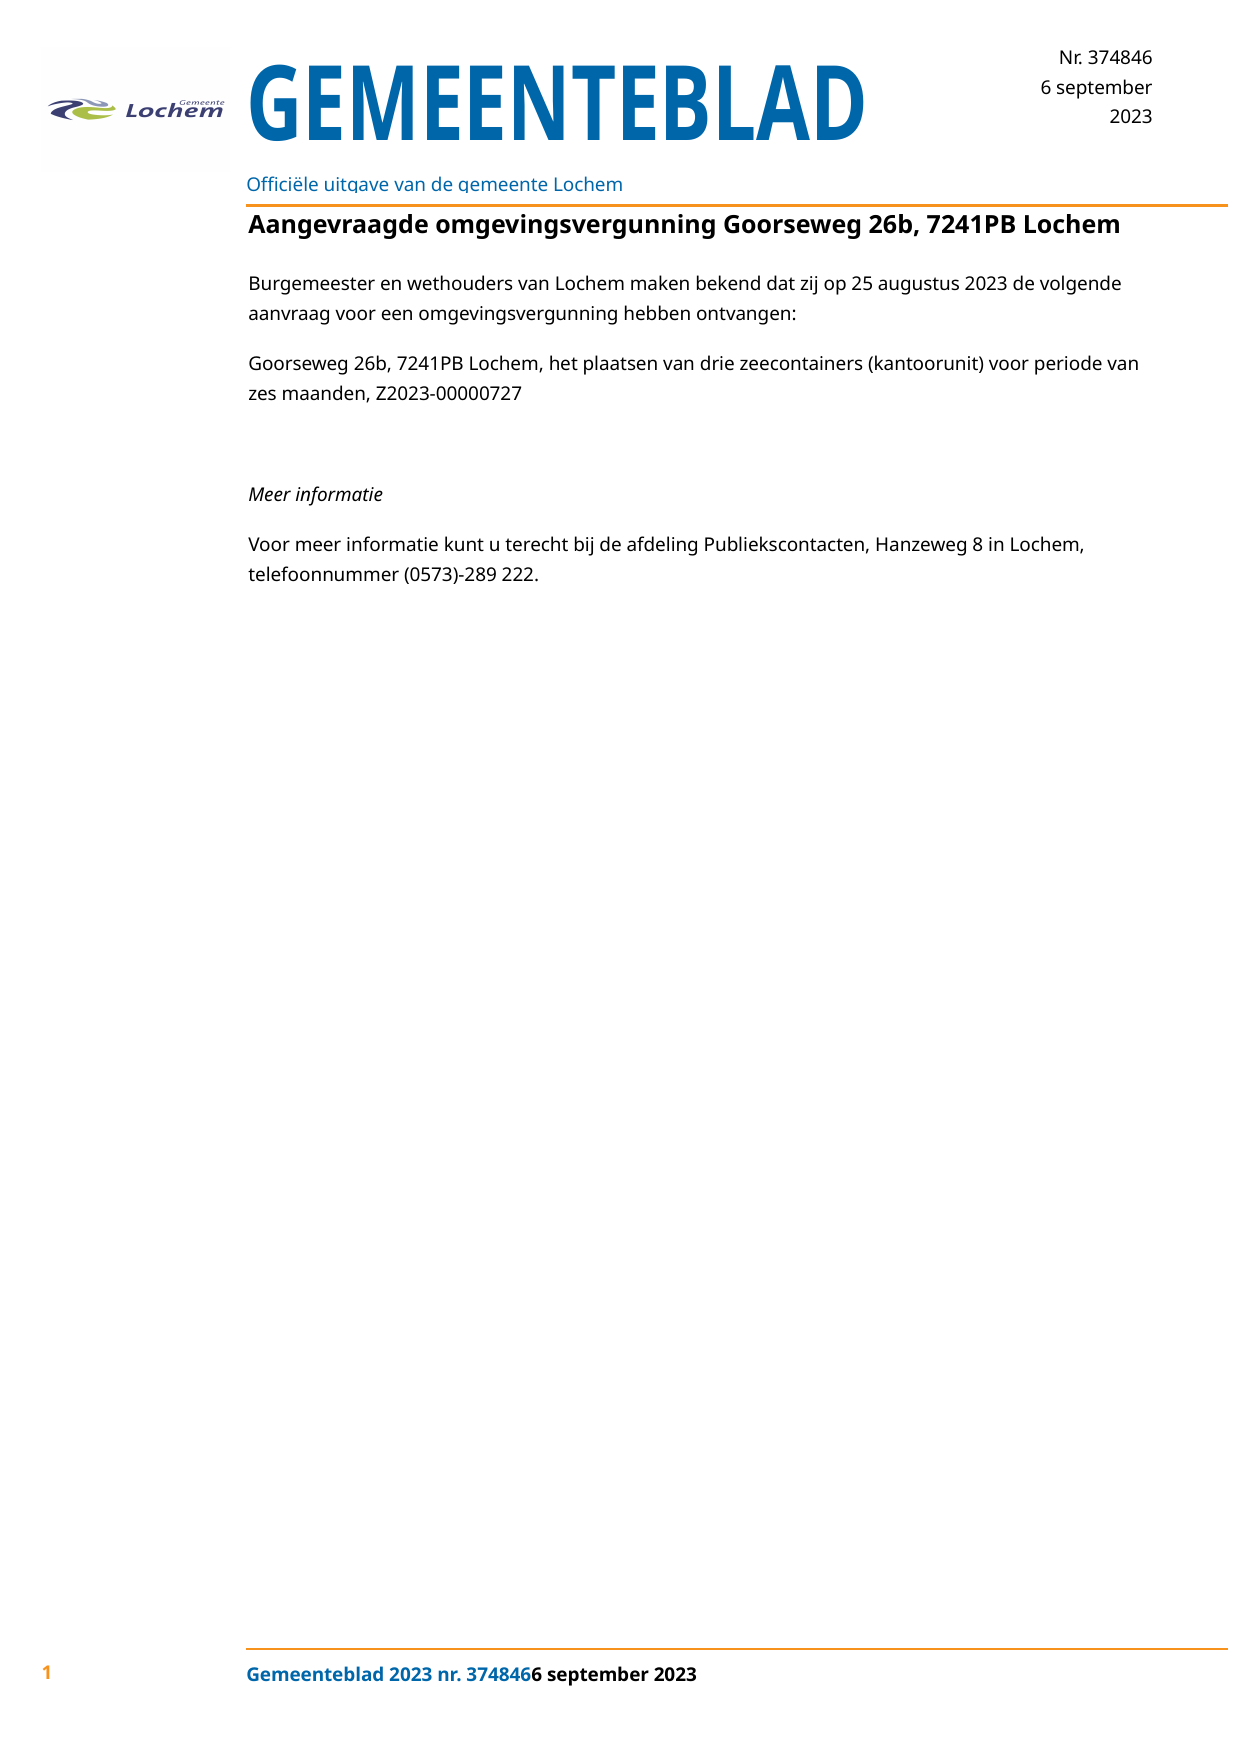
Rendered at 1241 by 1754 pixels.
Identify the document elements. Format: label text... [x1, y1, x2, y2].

text Aangevraagde omgevingsvergunning Goorseweg 26b, 7241PB Lochem [248, 207, 1152, 241]
text Burgemeester en wethouders van Lochem maken bekend dat zij op 25 augustus 2023 de volgende aanvraag voor een omgevingsvergunning hebben ontvangen: [248, 270, 1152, 326]
picture [41, 47, 231, 172]
text Voor meer informatie kunt u terecht bij de afdeling Publiekscontacten, Hanzeweg 8 in Lochem, telefoonnummer (0573)-289 222. [248, 531, 1152, 586]
text Goorseweg 26b, 7241PB Lochem, het plaatsen van drie zeecontainers (kantoorunit) voor periode van zes maanden, Z2023-00000727 [248, 350, 1152, 406]
text Meer informatie [248, 481, 1152, 506]
